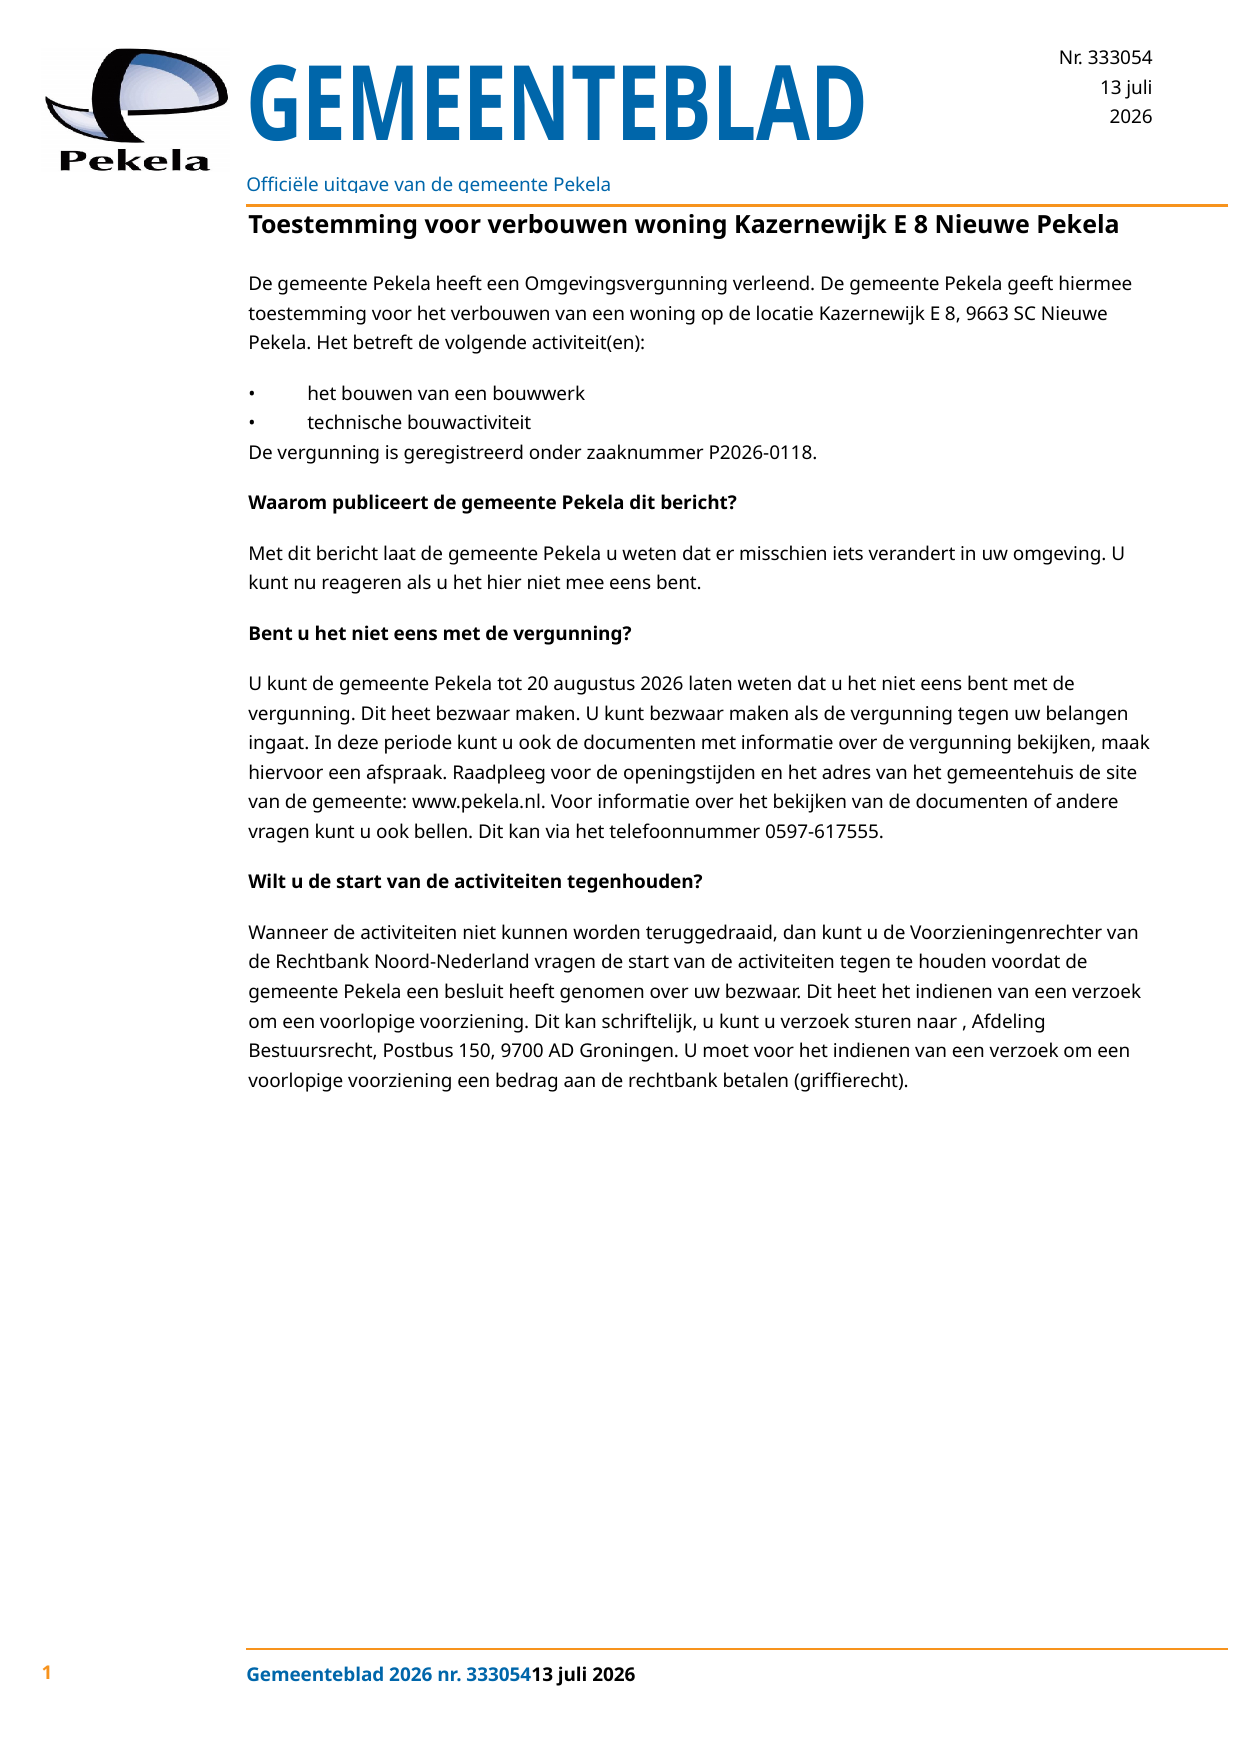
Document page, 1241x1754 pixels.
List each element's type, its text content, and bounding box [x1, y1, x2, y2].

text Toestemming voor verbouwen woning Kazernewijk E 8 Nieuwe Pekela [248, 207, 1152, 241]
text U kunt de gemeente Pekela tot 20 augustus 2026 laten weten dat u het niet eens bent met de vergunning. Dit heet bezwaar maken. U kunt bezwaar maken als de vergunning tegen uw belangen ingaat. In deze periode kunt u ook de documenten met informatie over de vergunning bekijken, maak hiervoor een afspraak. Raadpleeg voor de openingstijden en het adres van het gemeentehuis de site van de gemeente: www.pekela.nl. Voor informatie over het bekijken van de documenten of andere vragen kunt u ook bellen. Dit kan via het telefoonnummer 0597-617555. [248, 670, 1152, 844]
text Met dit bericht laat de gemeente Pekela u weten dat er misschien iets verandert in uw omgeving. U kunt nu reageren als u het hier niet mee eens bent. [248, 540, 1152, 595]
text Wanneer de activiteiten niet kunnen worden teruggedraaid, dan kunt u de Voorzieningenrechter van de Rechtbank Noord-Nederland vragen de start van de activiteiten tegen te houden voordat de gemeente Pekela een besluit heeft genomen over uw bezwaar. Dit heet het indienen van een verzoek om een voorlopige voorziening. Dit kan schriftelijk, u kunt u verzoek sturen naar , Afdeling Bestuursrecht, Postbus 150, 9700 AD Groningen. U moet voor het indienen van een verzoek om een voorlopige voorziening een bedrag aan de rechtbank betalen (griffierecht). [248, 919, 1152, 1093]
text De gemeente Pekela heeft een Omgevingsvergunning verleend. De gemeente Pekela geeft hiermee toestemming voor het verbouwen van een woning op de locatie Kazernewijk E 8, 9663 SC Nieuwe Pekela. Het betreft de volgende activiteit(en): [248, 270, 1152, 355]
text Bent u het niet eens met de vergunning? [248, 620, 1152, 646]
picture [41, 47, 231, 172]
list technische bouwactiviteit [248, 409, 1152, 435]
text De vergunning is geregistreerd onder zaaknummer P2026-0118. [248, 439, 1152, 465]
text Wilt u de start van de activiteiten tegenhouden? [248, 869, 1152, 894]
text Waarom publiceert de gemeente Pekela dit bericht? [248, 489, 1152, 515]
list het bouwen van een bouwwerk [248, 380, 1152, 406]
